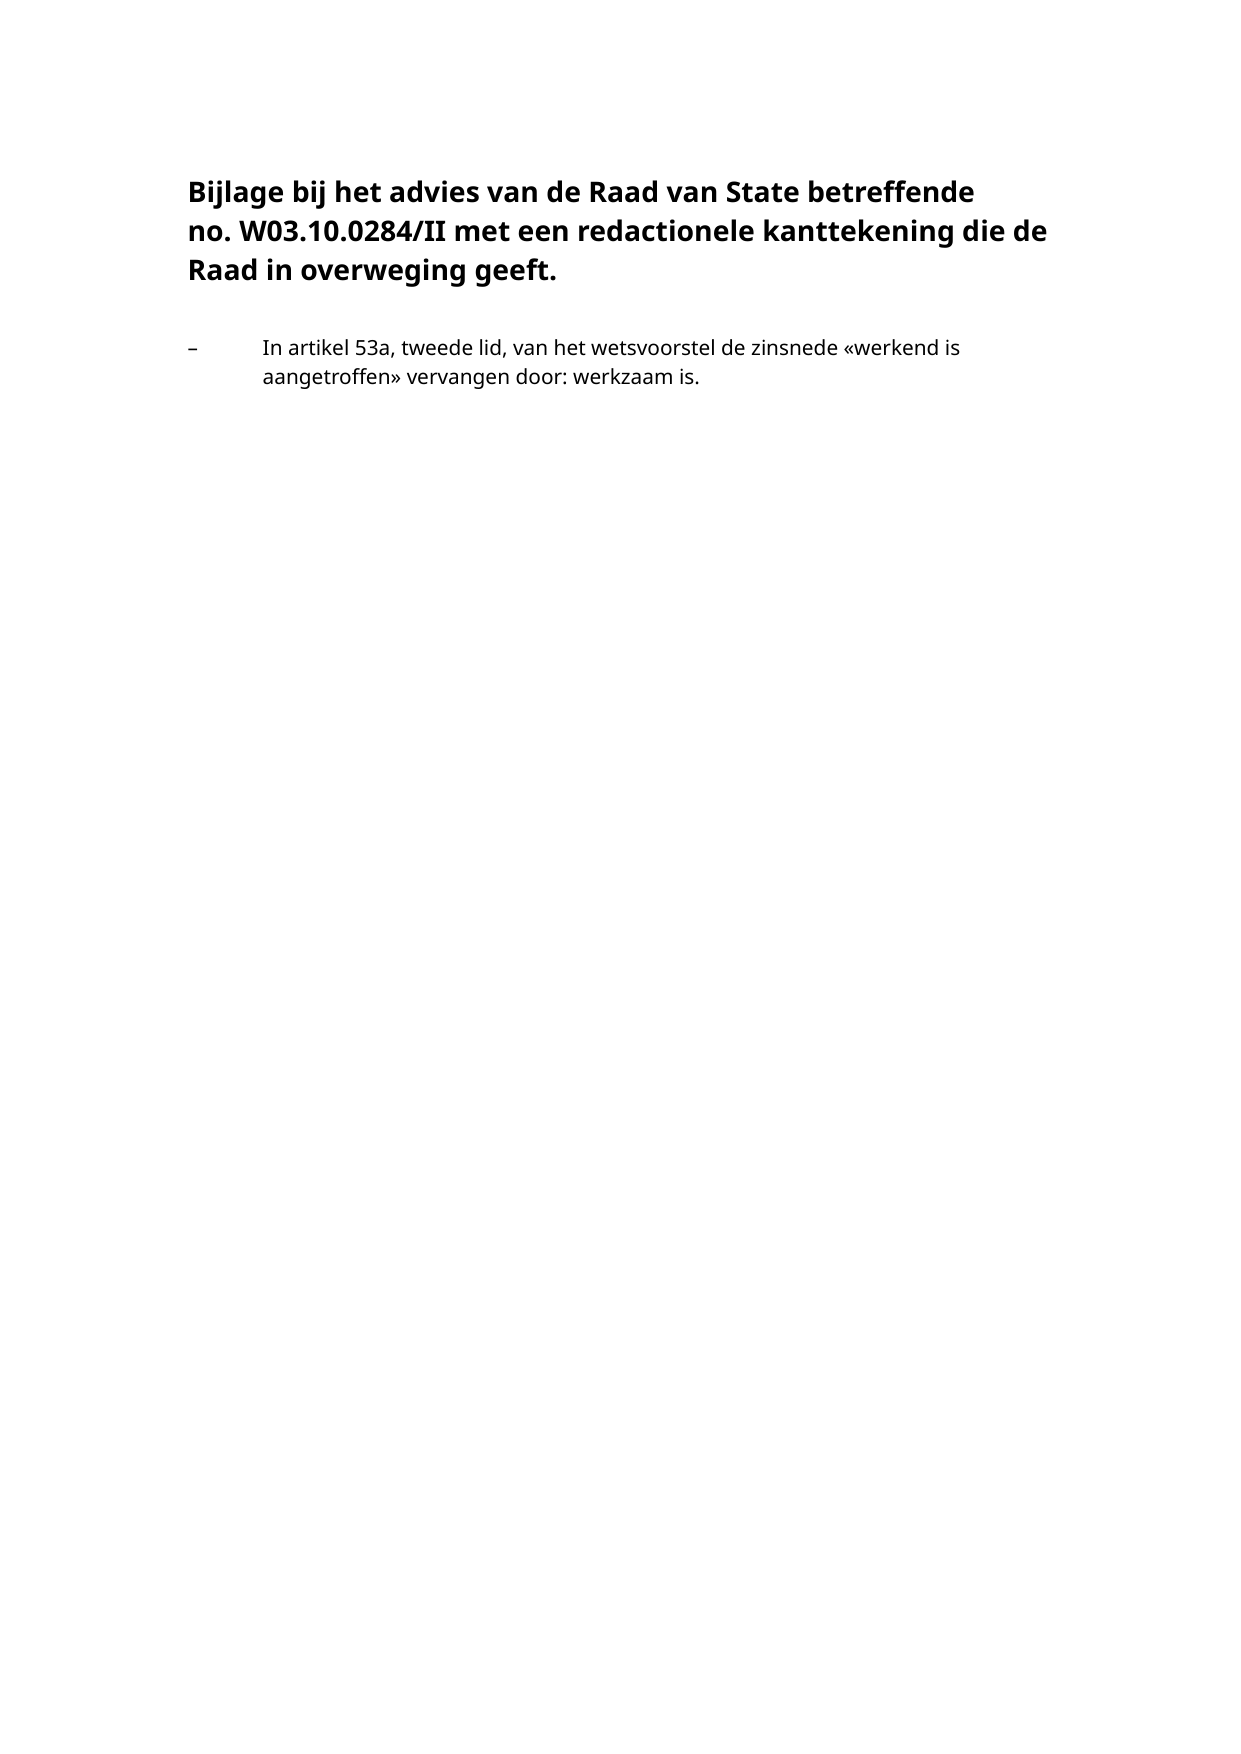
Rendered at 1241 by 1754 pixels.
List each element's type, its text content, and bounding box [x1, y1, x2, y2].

subtitle Bijlage bij het advies van de Raad van State betreffende no. W03.10.0284/II met een redactionele kanttekening die de Raad in overweging geeft. [187, 172, 1053, 288]
list In artikel 53a, tweede lid, van het wetsvoorstel de zinsnede «werkend is aangetroffen» vervangen door: werkzaam is. [187, 333, 1053, 390]
